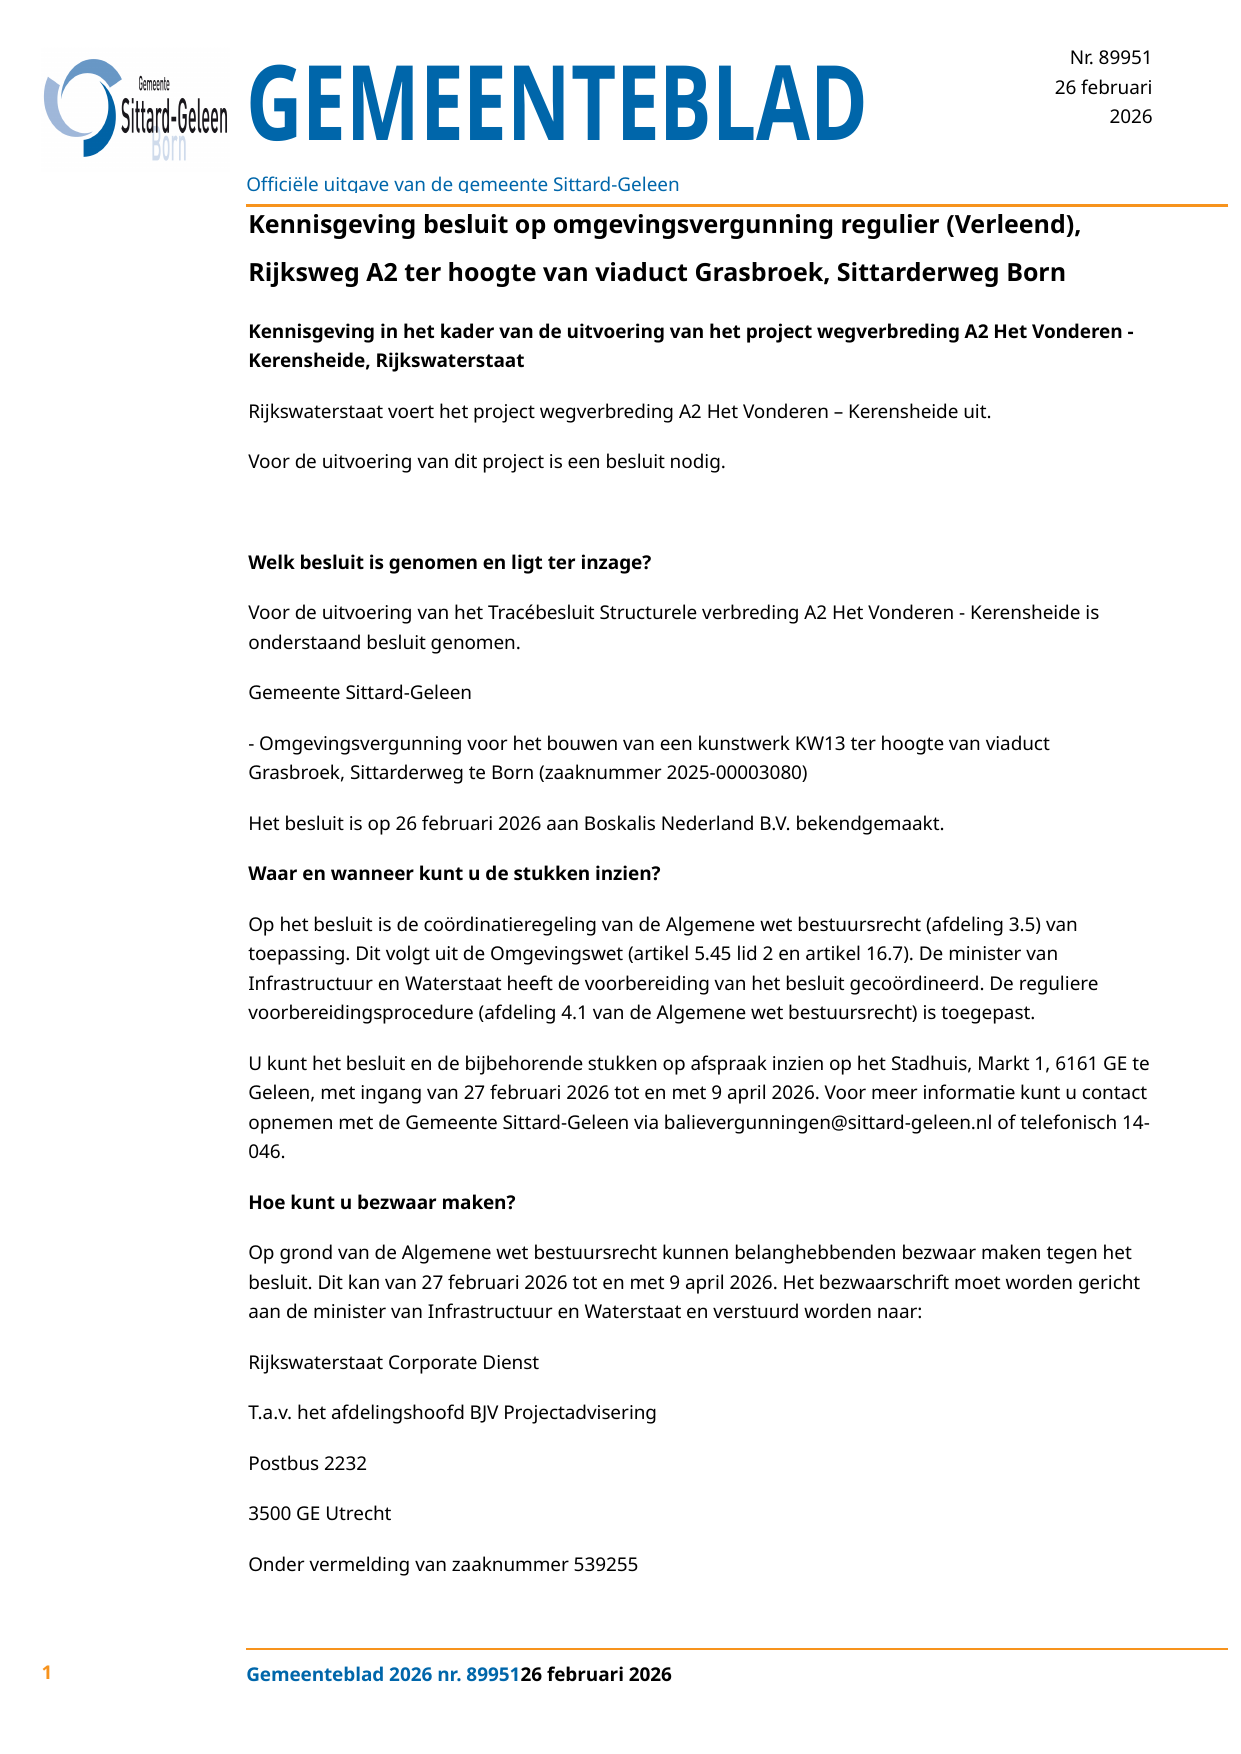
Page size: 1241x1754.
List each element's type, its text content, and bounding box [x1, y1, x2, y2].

text Welk besluit is genomen en ligt ter inzage? [248, 549, 1152, 575]
text Op het besluit is de coördinatieregeling van de Algemene wet bestuursrecht (afdeling 3.5) van toepassing. Dit volgt uit de Omgevingswet (artikel 5.45 lid 2 en artikel 16.7). De minister van Infrastructuur en Waterstaat heeft de voorbereiding van het besluit gecoördineerd. De reguliere voorbereidingsprocedure (afdeling 4.1 van de Algemene wet bestuursrecht) is toegepast. [248, 911, 1152, 1025]
text Hoe kunt u bezwaar maken? [248, 1189, 1152, 1215]
text Onder vermelding van zaaknummer 539255 [248, 1551, 1152, 1577]
text Kennisgeving in het kader van de uitvoering van het project wegverbreding A2 Het Vonderen - Kerensheide, Rijkswaterstaat [248, 318, 1152, 373]
text Waar en wanneer kunt u de stukken inzien? [248, 860, 1152, 886]
text Voor de uitvoering van dit project is een besluit nodig. [248, 448, 1152, 474]
text Gemeente Sittard-Geleen [248, 679, 1152, 705]
picture [41, 47, 231, 172]
text 3500 GE Utrecht [248, 1500, 1152, 1526]
text Rijkswaterstaat voert het project wegverbreding A2 Het Vonderen – Kerensheide uit. [248, 398, 1152, 424]
text Kennisgeving besluit op omgevingsvergunning regulier (Verleend), Rijksweg A2 ter hoogte van viaduct Grasbroek, Sittarderweg Born [248, 207, 1152, 288]
text T.a.v. het afdelingshoofd BJV Projectadvisering [248, 1399, 1152, 1425]
text U kunt het besluit en de bijbehorende stukken op afspraak inzien op het Stadhuis, Markt 1, 6161 GE te Geleen, met ingang van 27 februari 2026 tot en met 9 april 2026. Voor meer informatie kunt u contact opnemen met de Gemeente Sittard-Geleen via balievergunningen@sittard-geleen.nl of telefonisch 14-046. [248, 1050, 1152, 1164]
text - Omgevingsvergunning voor het bouwen van een kunstwerk KW13 ter hoogte van viaduct Grasbroek, Sittarderweg te Born (zaaknummer 2025-00003080) [248, 730, 1152, 785]
text Het besluit is op 26 februari 2026 aan Boskalis Nederland B.V. bekendgemaakt. [248, 810, 1152, 836]
text Op grond van de Algemene wet bestuursrecht kunnen belanghebbenden bezwaar maken tegen het besluit. Dit kan van 27 februari 2026 tot en met 9 april 2026. Het bezwaarschrift moet worden gericht aan de minister van Infrastructuur en Waterstaat en verstuurd worden naar: [248, 1239, 1152, 1324]
text Postbus 2232 [248, 1450, 1152, 1476]
text Rijkswaterstaat Corporate Dienst [248, 1349, 1152, 1375]
text Voor de uitvoering van het Tracébesluit Structurele verbreding A2 Het Vonderen - Kerensheide is onderstaand besluit genomen. [248, 599, 1152, 655]
